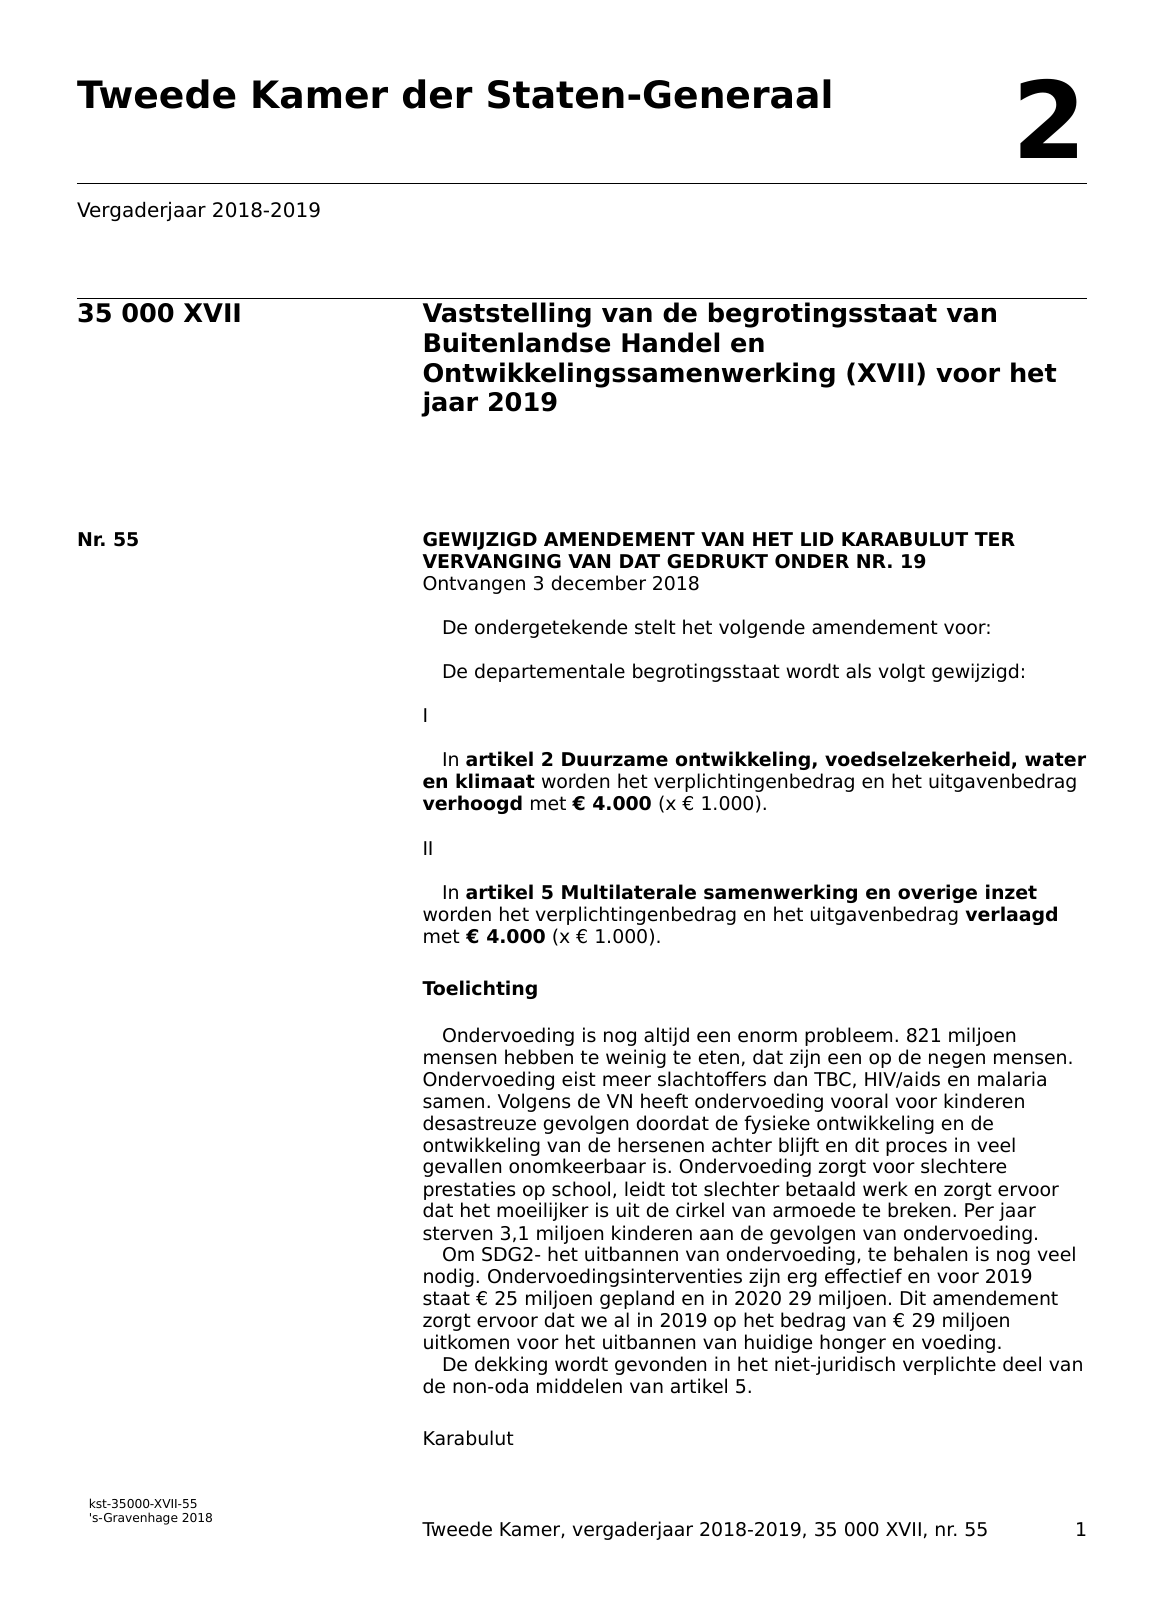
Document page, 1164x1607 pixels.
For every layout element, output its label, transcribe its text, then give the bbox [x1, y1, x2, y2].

subtitle Toelichting [422, 978, 1087, 999]
text In artikel 2 Duurzame ontwikkeling, voedselzekerheid, water en klimaat worden het verplichtingenbedrag en het uitgavenbedrag verhoogd met € 4.000 (x € 1.000). [422, 749, 1087, 815]
table_header 2 [886, 59, 1087, 183]
text Om SDG2- het uitbannen van ondervoeding, te behalen is nog veel nodig. Ondervoedingsinterventies zijn erg effectief en voor 2019 staat € 25 miljoen gepland en in 2020 29 miljoen. Dit amendement zorgt ervoor dat we al in 2019 op het bedrag van € 29 miljoen uitkomen voor het uitbannen van huidige honger en voeding. [422, 1244, 1087, 1354]
text De dekking wordt gevonden in het niet-juridisch verplichte deel van de non-oda middelen van artikel 5. [422, 1354, 1087, 1398]
table_header Tweede Kamer der Staten-Generaal [77, 59, 886, 183]
text De ondergetekende stelt het volgende amendement voor: [422, 617, 1087, 639]
table_cell Vergaderjaar 2018-2019 [77, 184, 1087, 298]
text 's-Gravenhage 2018 [88, 1511, 323, 1525]
text Karabulut [422, 1428, 1087, 1450]
text kst-35000-XVII-55 [88, 1497, 323, 1511]
text Ondervoeding is nog altijd een enorm probleem. 821 miljoen mensen hebben te weinig te eten, dat zijn een op de negen mensen. Ondervoeding eist meer slachtoffers dan TBC, HIV/aids en malaria samen. Volgens de VN heeft ondervoeding vooral voor kinderen desastreuze gevolgen doordat de fysieke ontwikkeling en de ontwikkeling van de hersenen achter blijft en dit proces in veel gevallen onomkeerbaar is. Ondervoeding zorgt voor slechtere prestaties op school, leidt tot slechter betaald werk en zorgt ervoor dat het moeilijker is uit de cirkel van armoede te breken. Per jaar sterven 3,1 miljoen kinderen aan de gevolgen van ondervoeding. [422, 1024, 1087, 1244]
subtitle Nr. 55 GEWIJZIGD AMENDEMENT VAN HET LID KARABULUT TER VERVANGING VAN DAT GEDRUKT ONDER NR. 19 [77, 529, 1087, 573]
text De departementale begrotingsstaat wordt als volgt gewijzigd: [422, 661, 1087, 683]
text II [422, 837, 1087, 859]
text I [422, 705, 1087, 727]
text Ontvangen 3 december 2018 [422, 573, 1087, 595]
text In artikel 5 Multilaterale samenwerking en overige inzet worden het verplichtingenbedrag en het uitgavenbedrag verlaagd met € 4.000 (x € 1.000). [422, 882, 1087, 948]
subtitle 35 000 XVII Vaststelling van de begrotingsstaat van Buitenlandse Handel en Ontwikkelingssamenwerking (XVII) voor het jaar 2019 [77, 299, 1087, 418]
